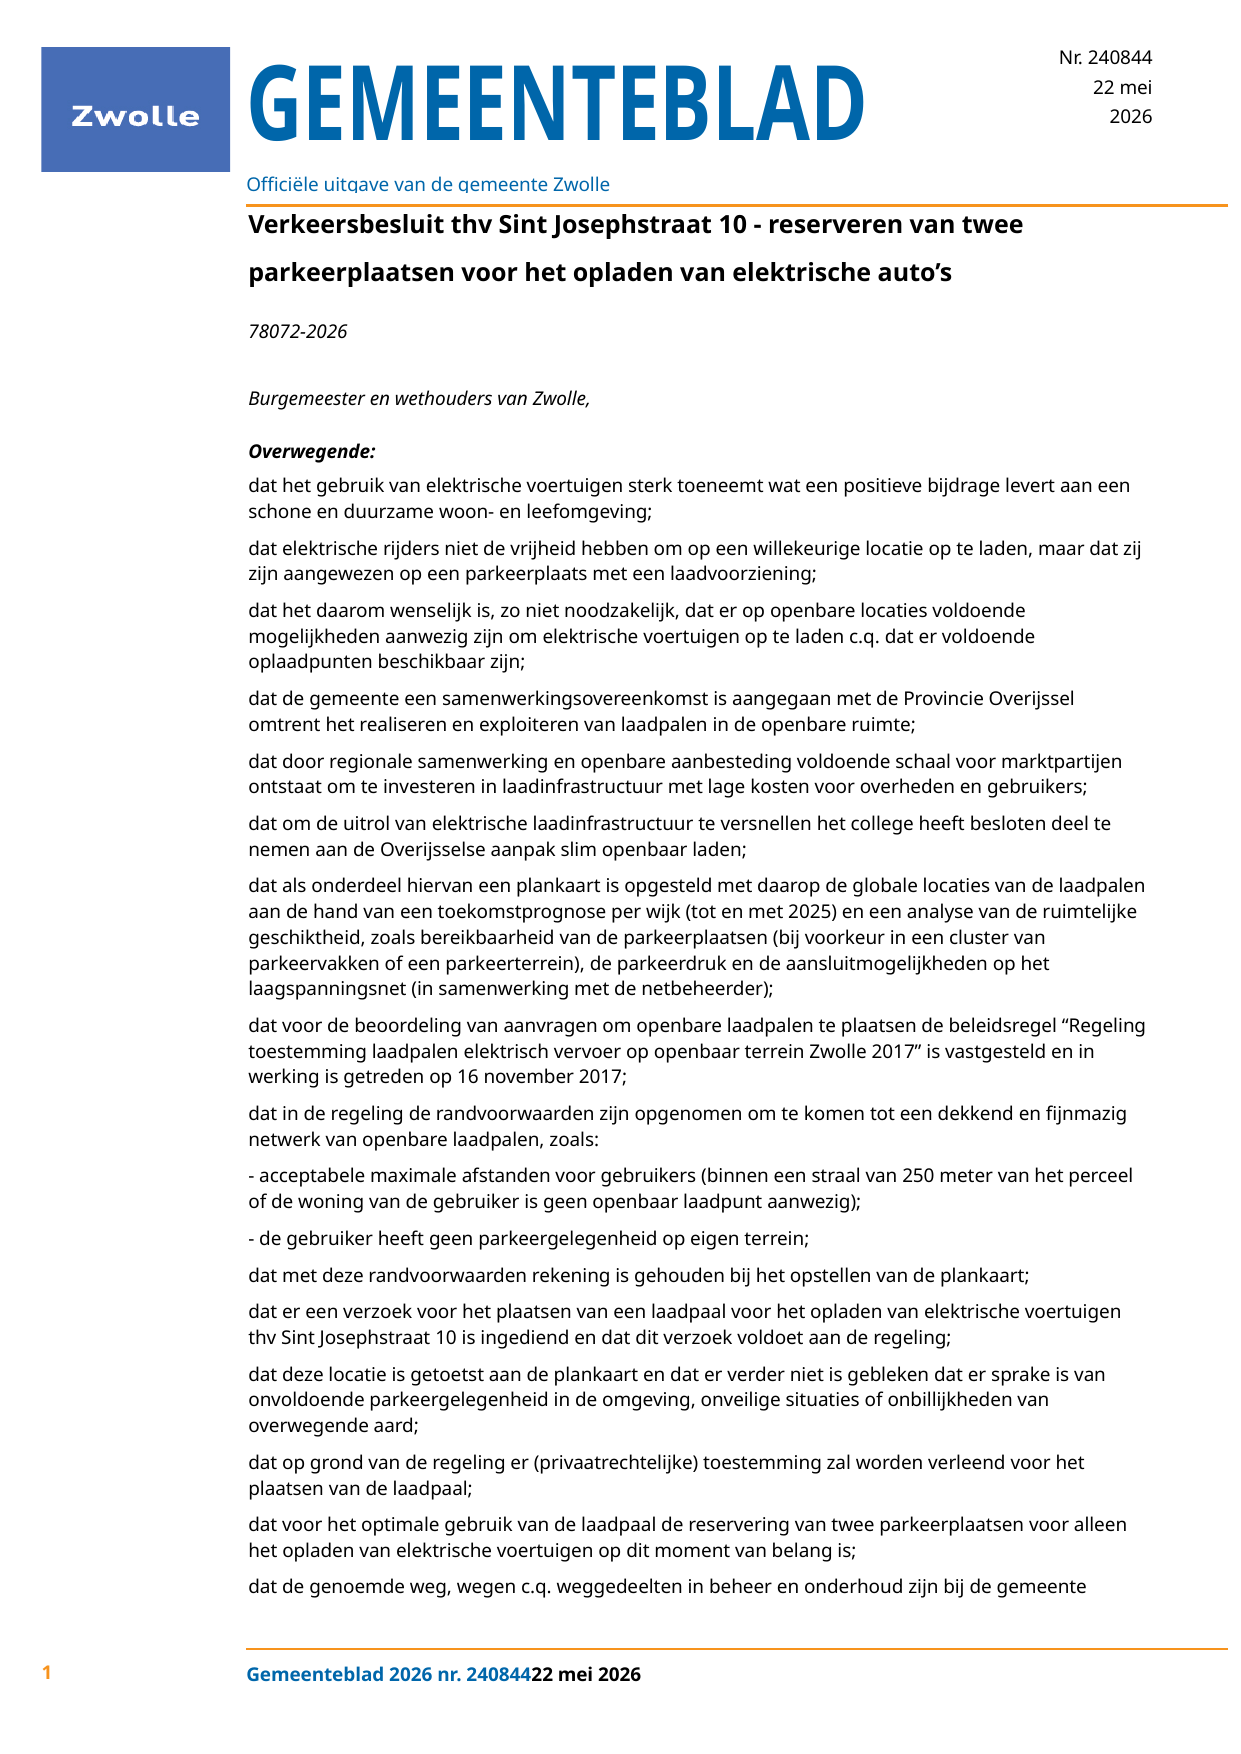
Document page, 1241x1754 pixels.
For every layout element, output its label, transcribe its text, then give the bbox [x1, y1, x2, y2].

text dat het gebruik van elektrische voertuigen sterk toeneemt wat een positieve bijdrage levert aan een schone en duurzame woon- en leefomgeving; [248, 472, 1152, 524]
picture [41, 47, 231, 172]
text dat er een verzoek voor het plaatsen van een laadpaal voor het opladen van elektrische voertuigen thv Sint Josephstraat 10 is ingediend en dat dit verzoek voldoet aan de regeling; [248, 1298, 1152, 1350]
text Verkeersbesluit thv Sint Josephstraat 10 - reserveren van twee parkeerplaatsen voor het opladen van elektrische auto’s [248, 207, 1152, 288]
text - de gebruiker heeft geen parkeergelegenheid op eigen terrein; [248, 1225, 1152, 1251]
text dat met deze randvoorwaarden rekening is gehouden bij het opstellen van de plankaart; [248, 1262, 1152, 1287]
text dat als onderdeel hiervan een plankaart is opgesteld met daarop de globale locaties van de laadpalen aan de hand van een toekomstprognose per wijk (tot en met 2025) en een analyse van de ruimtelijke geschiktheid, zoals bereikbaarheid van de parkeerplaatsen (bij voorkeur in een cluster van parkeervakken of een parkeerterrein), de parkeerdruk en de aansluitmogelijkheden op het laagspanningsnet (in samenwerking met de netbeheerder); [248, 873, 1152, 1001]
text dat voor de beoordeling van aanvragen om openbare laadpalen te plaatsen de beleidsregel “Regeling toestemming laadpalen elektrisch vervoer op openbaar terrein Zwolle 2017” is vastgesteld en in werking is getreden op 16 november 2017; [248, 1012, 1152, 1089]
text - acceptabele maximale afstanden voor gebruikers (binnen een straal van 250 meter van het perceel of de woning van de gebruiker is geen openbaar laadpunt aanwezig); [248, 1163, 1152, 1214]
text Overwegende: [248, 438, 1152, 464]
text dat de genoemde weg, wegen c.q. weggedeelten in beheer en onderhoud zijn bij de gemeente [248, 1574, 1152, 1599]
text dat elektrische rijders niet de vrijheid hebben om op een willekeurige locatie op te laden, maar dat zij zijn aangewezen op een parkeerplaats met een laadvoorziening; [248, 535, 1152, 586]
text dat in de regeling de randvoorwaarden zijn opgenomen om te komen tot een dekkend en fijnmazig netwerk van openbare laadpalen, zoals: [248, 1100, 1152, 1152]
text dat op grond van de regeling er (privaatrechtelijke) toestemming zal worden verleend voor het plaatsen van de laadpaal; [248, 1449, 1152, 1500]
text dat deze locatie is getoetst aan de plankaart en dat er verder niet is gebleken dat er sprake is van onvoldoende parkeergelegenheid in de omgeving, onveilige situaties of onbillijkheden van overwegende aard; [248, 1361, 1152, 1438]
text Burgemeester en wethouders van Zwolle, [248, 386, 1152, 411]
text dat het daarom wenselijk is, zo niet noodzakelijk, dat er op openbare locaties voldoende mogelijkheden aanwezig zijn om elektrische voertuigen op te laden c.q. dat er voldoende oplaadpunten beschikbaar zijn; [248, 597, 1152, 674]
text dat om de uitrol van elektrische laadinfrastructuur te versnellen het college heeft besloten deel te nemen aan de Overijsselse aanpak slim openbaar laden; [248, 810, 1152, 862]
text dat de gemeente een samenwerkingsovereenkomst is aangegaan met de Provincie Overijssel omtrent het realiseren en exploiteren van laadpalen in de openbare ruimte; [248, 685, 1152, 737]
text 78072-2026 [248, 318, 1152, 344]
text dat voor het optimale gebruik van de laadpaal de reservering van twee parkeerplaatsen voor alleen het opladen van elektrische voertuigen op dit moment van belang is; [248, 1511, 1152, 1563]
text dat door regionale samenwerking en openbare aanbesteding voldoende schaal voor marktpartijen ontstaat om te investeren in laadinfrastructuur met lage kosten voor overheden en gebruikers; [248, 748, 1152, 799]
